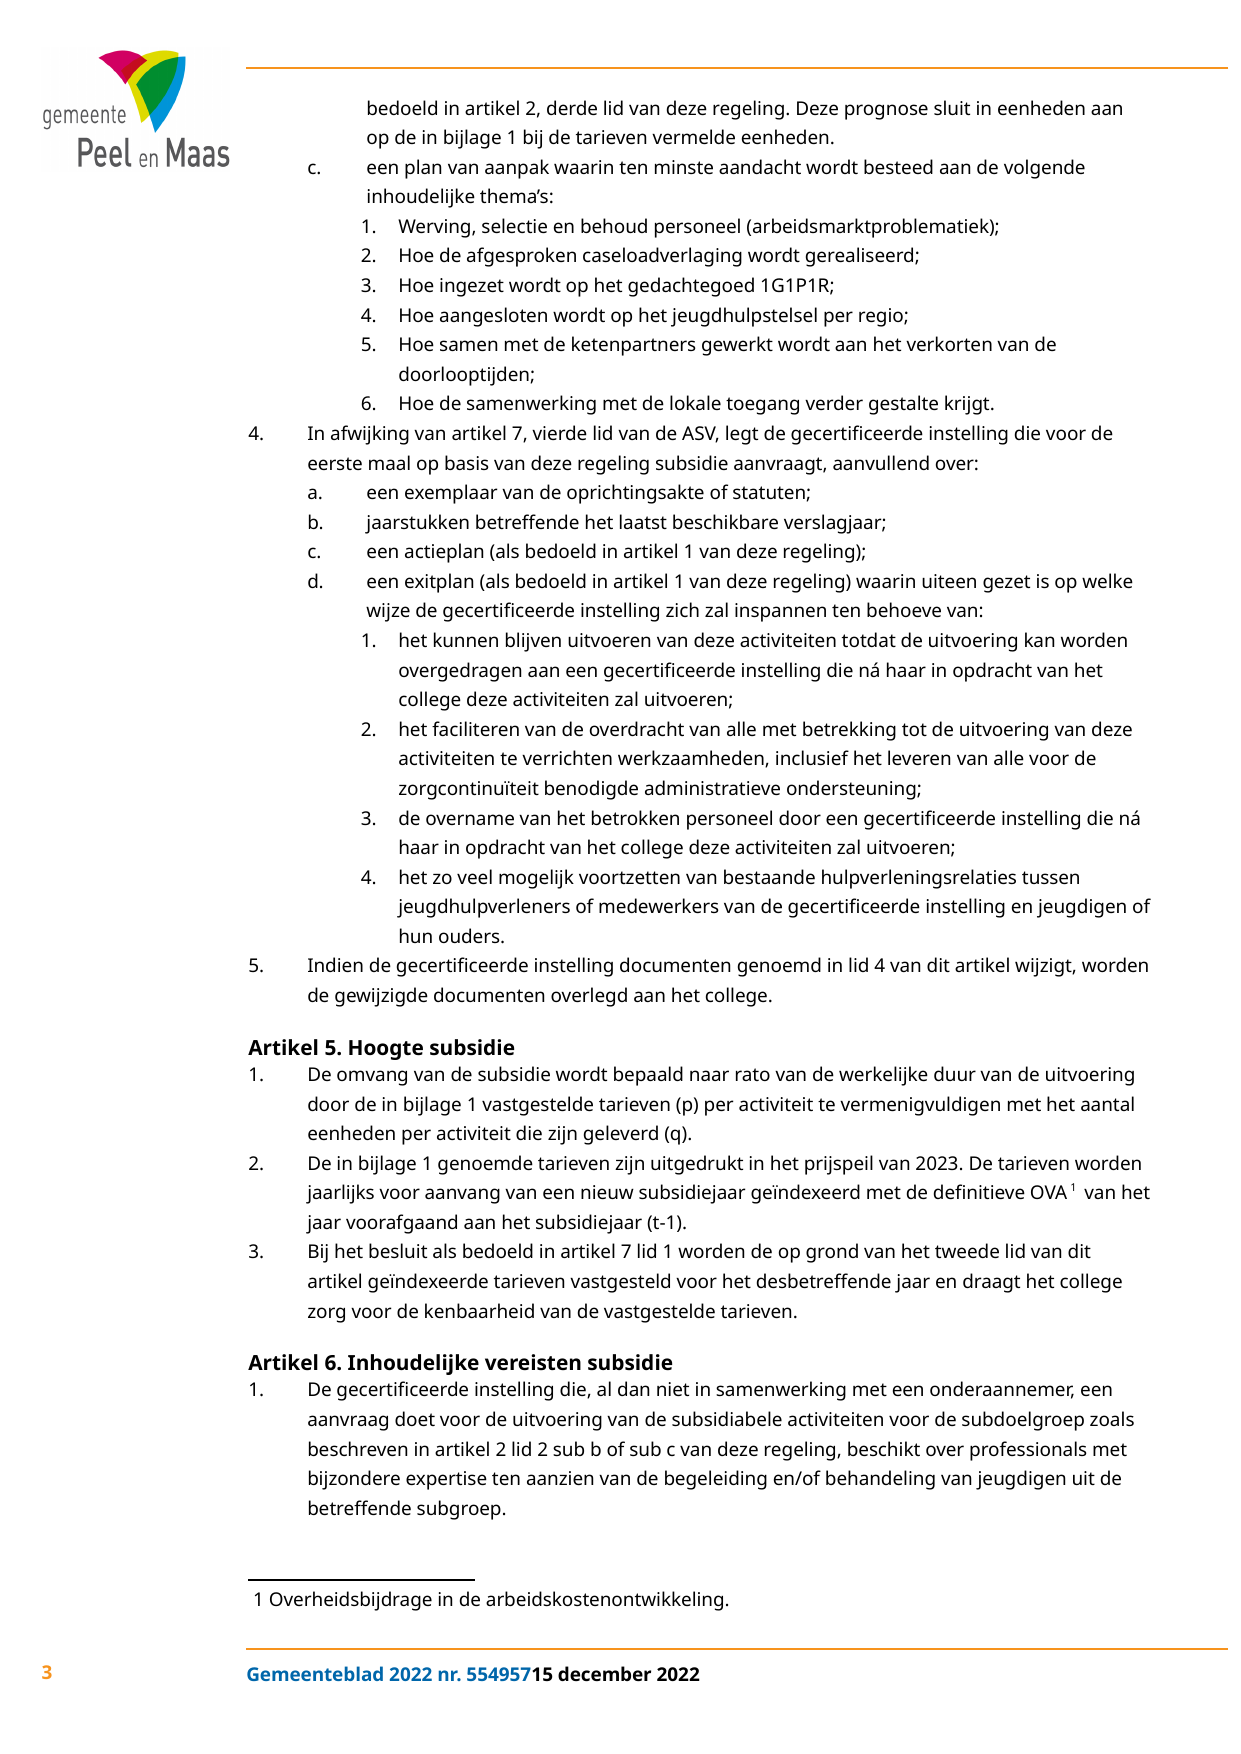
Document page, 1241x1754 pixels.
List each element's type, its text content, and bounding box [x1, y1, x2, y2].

list Hoe aangesloten wordt op het jeugdhulpstelsel per regio; [361, 302, 1152, 328]
list het faciliteren van de overdracht van alle met betrekking tot de uitvoering van deze activiteiten te verrichten werkzaamheden, inclusief het leveren van alle voor de zorgcontinuïteit benodigde administratieve ondersteuning; [361, 716, 1152, 801]
list Werving, selectie en behoud personeel (arbeidsmarktproblematiek); [361, 213, 1152, 239]
text Artikel 5. Hoogte subsidie [248, 1033, 1152, 1061]
list bedoeld in artikel 2, derde lid van deze regeling. Deze prognose sluit in eenheden aan op de in bijlage 1 bij de tarieven vermelde eenheden. [307, 95, 1152, 150]
list Hoe de samenwerking met de lokale toegang verder gestalte krijgt. [361, 391, 1152, 416]
list een actieplan (als bedoeld in artikel 1 van deze regeling); [307, 538, 1152, 564]
list Hoe samen met de ketenpartners gewerkt wordt aan het verkorten van de doorlooptijden; [361, 331, 1152, 387]
list De omvang van de subsidie wordt bepaald naar rato van de werkelijke duur van de uitvoering door de in bijlage 1 vastgestelde tarieven (p) per activiteit te vermenigvuldigen met het aantal eenheden per activiteit die zijn geleverd (q). [248, 1061, 1152, 1146]
list Hoe de afgesproken caseloadverlaging wordt gerealiseerd; [361, 243, 1152, 268]
list een exemplaar van de oprichtingsakte of statuten; [307, 479, 1152, 505]
list Overheidsbijdrage in de arbeidskostenontwikkeling. [248, 1586, 1152, 1612]
list Hoe ingezet wordt op het gedachtegoed 1G1P1R; [361, 272, 1152, 298]
list het kunnen blijven uitvoeren van deze activiteiten totdat de uitvoering kan worden overgedragen aan een gecertificeerde instelling die ná haar in opdracht van het college deze activiteiten zal uitvoeren; [361, 627, 1152, 712]
list Indien de gecertificeerde instelling documenten genoemd in lid 4 van dit artikel wijzigt, worden de gewijzigde documenten overlegd aan het college. [248, 953, 1152, 1008]
list Bij het besluit als bedoeld in artikel 7 lid 1 worden de op grond van het tweede lid van dit artikel geïndexeerde tarieven vastgesteld voor het desbetreffende jaar en draagt het college zorg voor de kenbaarheid van de vastgestelde tarieven. [248, 1239, 1152, 1323]
list de overname van het betrokken personeel door een gecertificeerde instelling die ná haar in opdracht van het college deze activiteiten zal uitvoeren; [361, 805, 1152, 860]
list De gecertificeerde instelling die, al dan niet in samenwerking met een onderaannemer, een aanvraag doet voor de uitvoering van de subsidiabele activiteiten voor de subdoelgroep zoals beschreven in artikel 2 lid 2 sub b of sub c van deze regeling, beschikt over professionals met bijzondere expertise ten aanzien van de begeleiding en/of behandeling van jeugdigen uit de betreffende subgroep. [248, 1377, 1152, 1521]
list een plan van aanpak waarin ten minste aandacht wordt besteed aan de volgende inhoudelijke thema’s: [307, 154, 1152, 209]
picture [41, 47, 231, 172]
list In afwijking van artikel 7, vierde lid van de ASV, legt de gecertificeerde instelling die voor de eerste maal op basis van deze regeling subsidie aanvraagt, aanvullend over: [248, 420, 1152, 476]
text Artikel 6. Inhoudelijke vereisten subsidie [248, 1348, 1152, 1377]
list jaarstukken betreffende het laatst beschikbare verslagjaar; [307, 509, 1152, 535]
list het zo veel mogelijk voortzetten van bestaande hulpverleningsrelaties tussen jeugdhulpverleners of medewerkers van de gecertificeerde instelling en jeugdigen of hun ouders. [361, 864, 1152, 949]
list een exitplan (als bedoeld in artikel 1 van deze regeling) waarin uiteen gezet is op welke wijze de gecertificeerde instelling zich zal inspannen ten behoeve van: [307, 568, 1152, 623]
list De in bijlage 1 genoemde tarieven zijn uitgedrukt in het prijspeil van 2023. De tarieven worden jaarlijks voor aanvang van een nieuw subsidiejaar geïndexeerd met de definitieve OVA van het jaar voorafgaand aan het subsidiejaar (t-1). [248, 1150, 1152, 1235]
